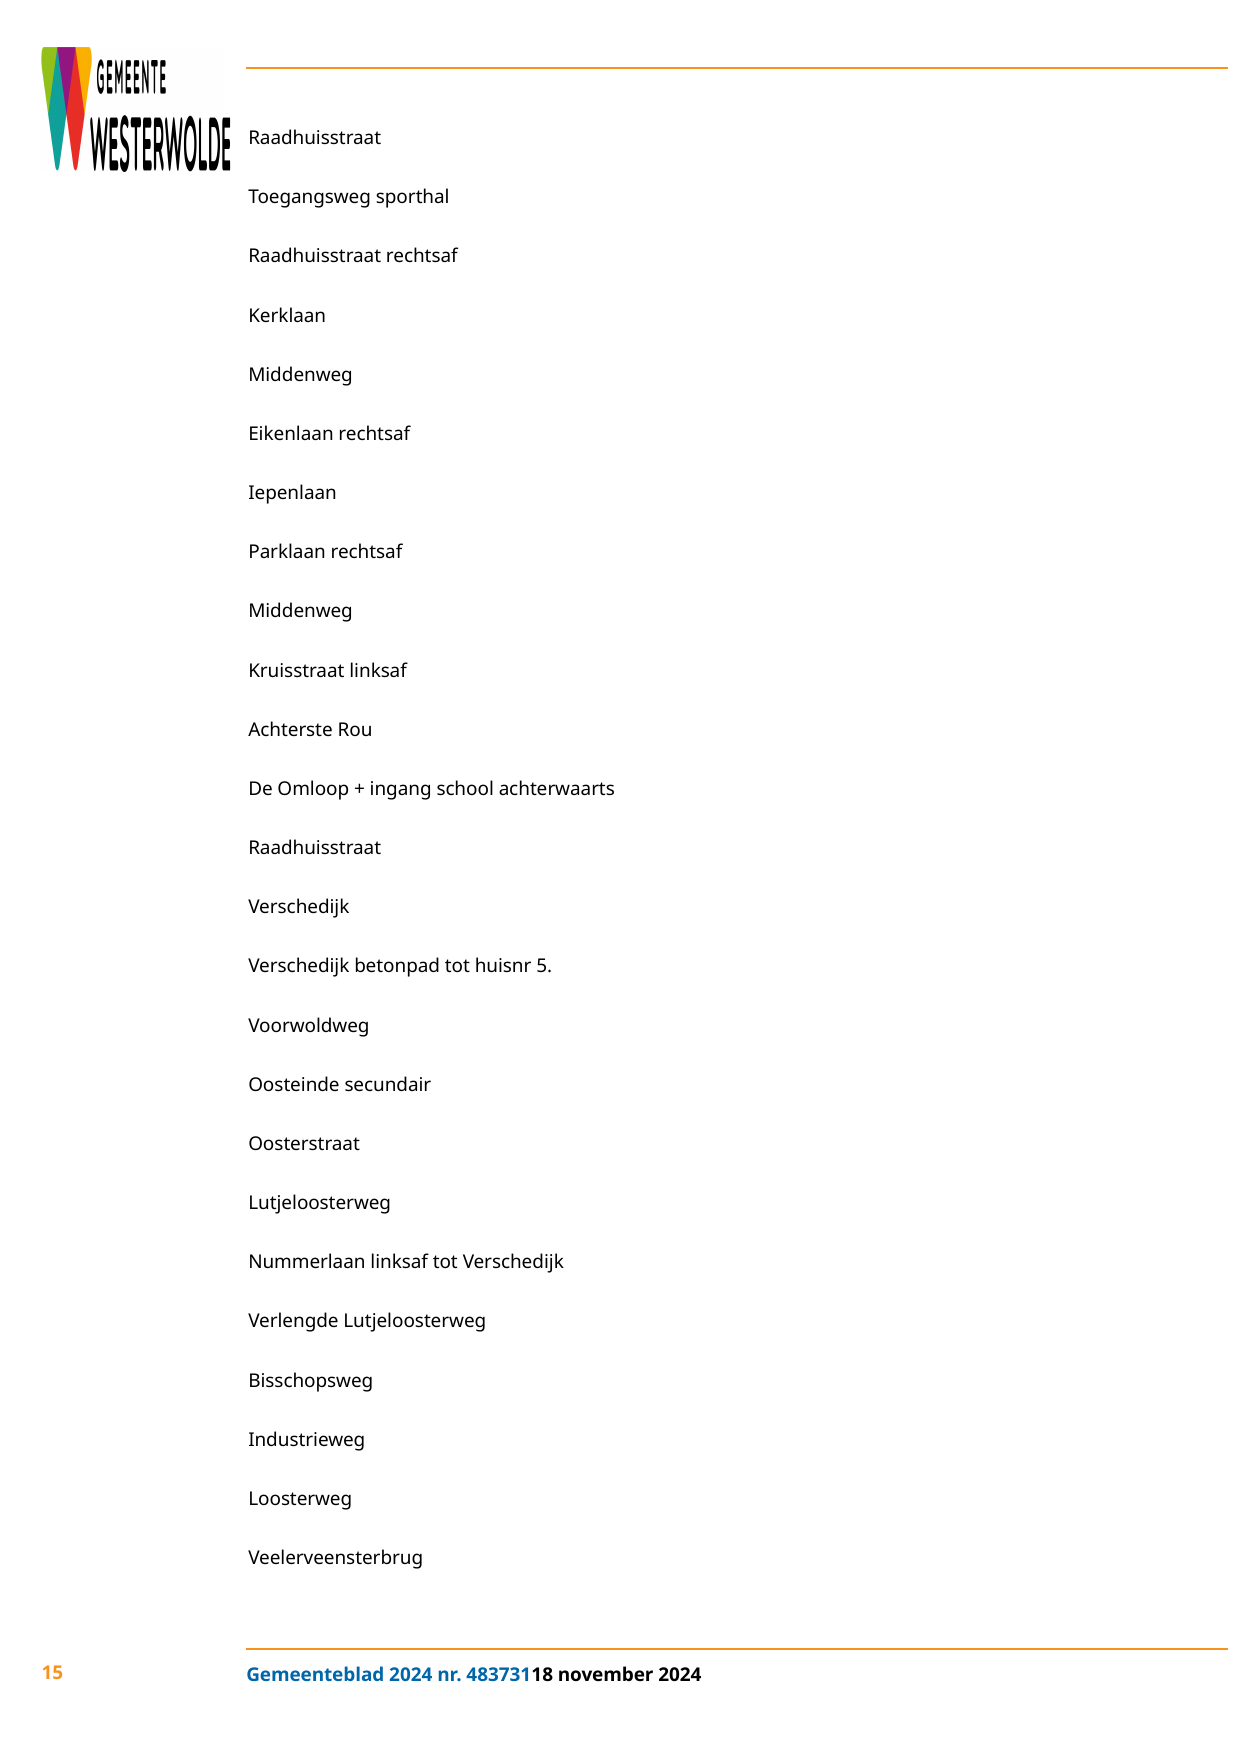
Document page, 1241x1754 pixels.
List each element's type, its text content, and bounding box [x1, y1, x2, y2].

text Oosteinde secundair [248, 1071, 1152, 1097]
text Verlengde Lutjeloosterweg [248, 1308, 1152, 1333]
text Industrieweg [248, 1426, 1152, 1452]
text De Omloop + ingang school achterwaarts [248, 775, 1152, 801]
text Kruisstraat linksaf [248, 657, 1152, 683]
text Veelerveensterbrug [248, 1544, 1152, 1570]
text Middenweg [248, 598, 1152, 623]
text Parklaan rechtsaf [248, 538, 1152, 564]
text Achterste Rou [248, 716, 1152, 742]
text Bisschopsweg [248, 1367, 1152, 1393]
text Voorwoldweg [248, 1012, 1152, 1038]
text Middenweg [248, 361, 1152, 387]
text Verschedijk betonpad tot huisnr 5. [248, 953, 1152, 978]
text Raadhuisstraat [248, 124, 1152, 150]
text Kerklaan [248, 302, 1152, 328]
text Lutjeloosterweg [248, 1189, 1152, 1215]
text Raadhuisstraat rechtsaf [248, 243, 1152, 268]
text Nummerlaan linksaf tot Verschedijk [248, 1248, 1152, 1274]
text Loosterweg [248, 1485, 1152, 1511]
picture [41, 47, 231, 172]
text Iepenlaan [248, 479, 1152, 505]
text Toegangsweg sporthal [248, 183, 1152, 209]
text Oosterstraat [248, 1130, 1152, 1156]
text Verschedijk [248, 893, 1152, 919]
text Eikenlaan rechtsaf [248, 420, 1152, 446]
text Raadhuisstraat [248, 834, 1152, 860]
